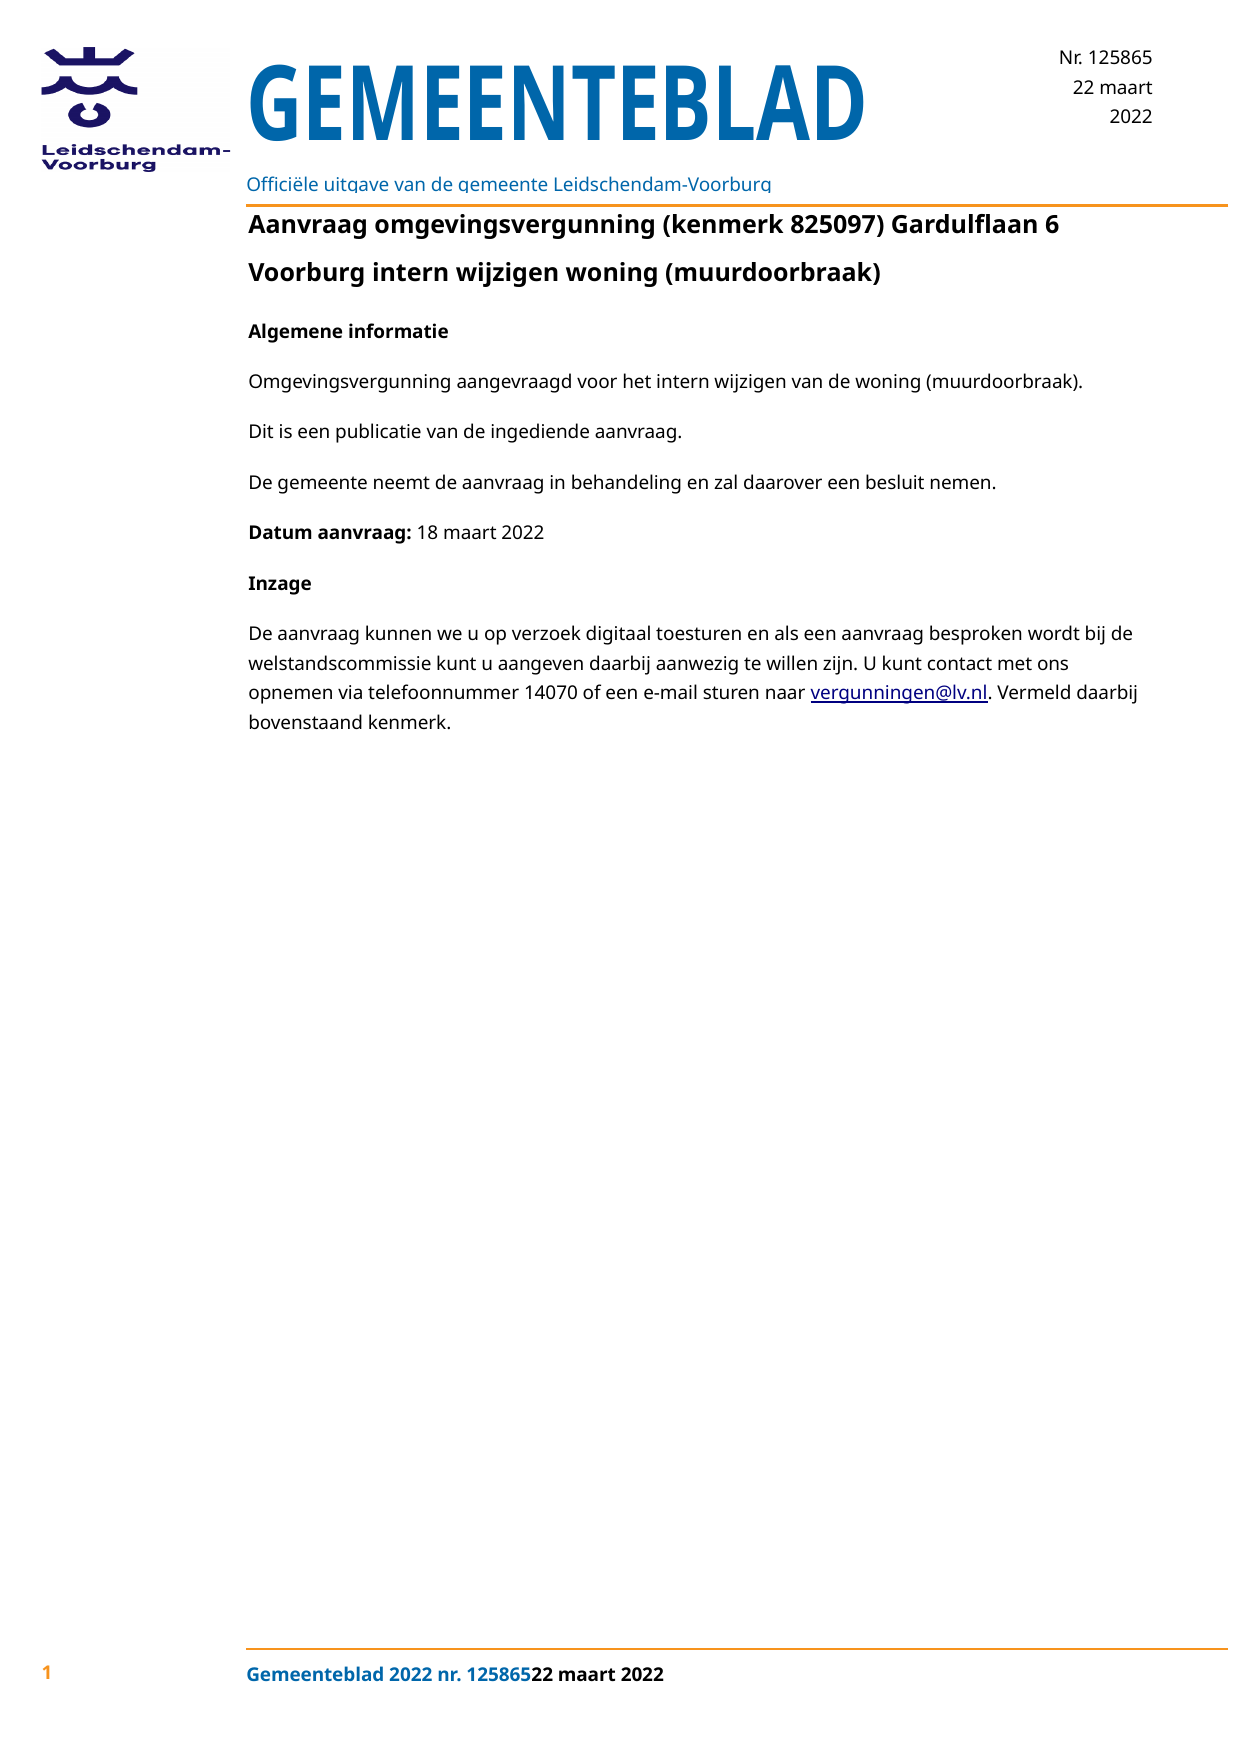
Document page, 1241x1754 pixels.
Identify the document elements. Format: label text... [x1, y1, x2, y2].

picture [41, 47, 231, 172]
text De gemeente neemt de aanvraag in behandeling en zal daarover een besluit nemen. [248, 469, 1152, 495]
text Inzage [248, 570, 1152, 596]
text Aanvraag omgevingsvergunning (kenmerk 825097) Gardulflaan 6 Voorburg intern wijzigen woning (muurdoorbraak) [248, 207, 1152, 288]
text Algemene informatie [248, 318, 1152, 344]
text Datum aanvraag: 18 maart 2022 [248, 519, 1152, 545]
text Dit is een publicatie van de ingediende aanvraag. [248, 419, 1152, 444]
text De aanvraag kunnen we u op verzoek digitaal toesturen en als een aanvraag besproken wordt bij de welstandscommissie kunt u aangeven daarbij aanwezig te willen zijn. U kunt contact met ons opnemen via telefoonnummer 14070 of een e-mail sturen naar vergunningen@lv.nl. Vermeld daarbij bovenstaand kenmerk. [248, 620, 1152, 735]
text Omgevingsvergunning aangevraagd voor het intern wijzigen van de woning (muurdoorbraak). [248, 368, 1152, 394]
